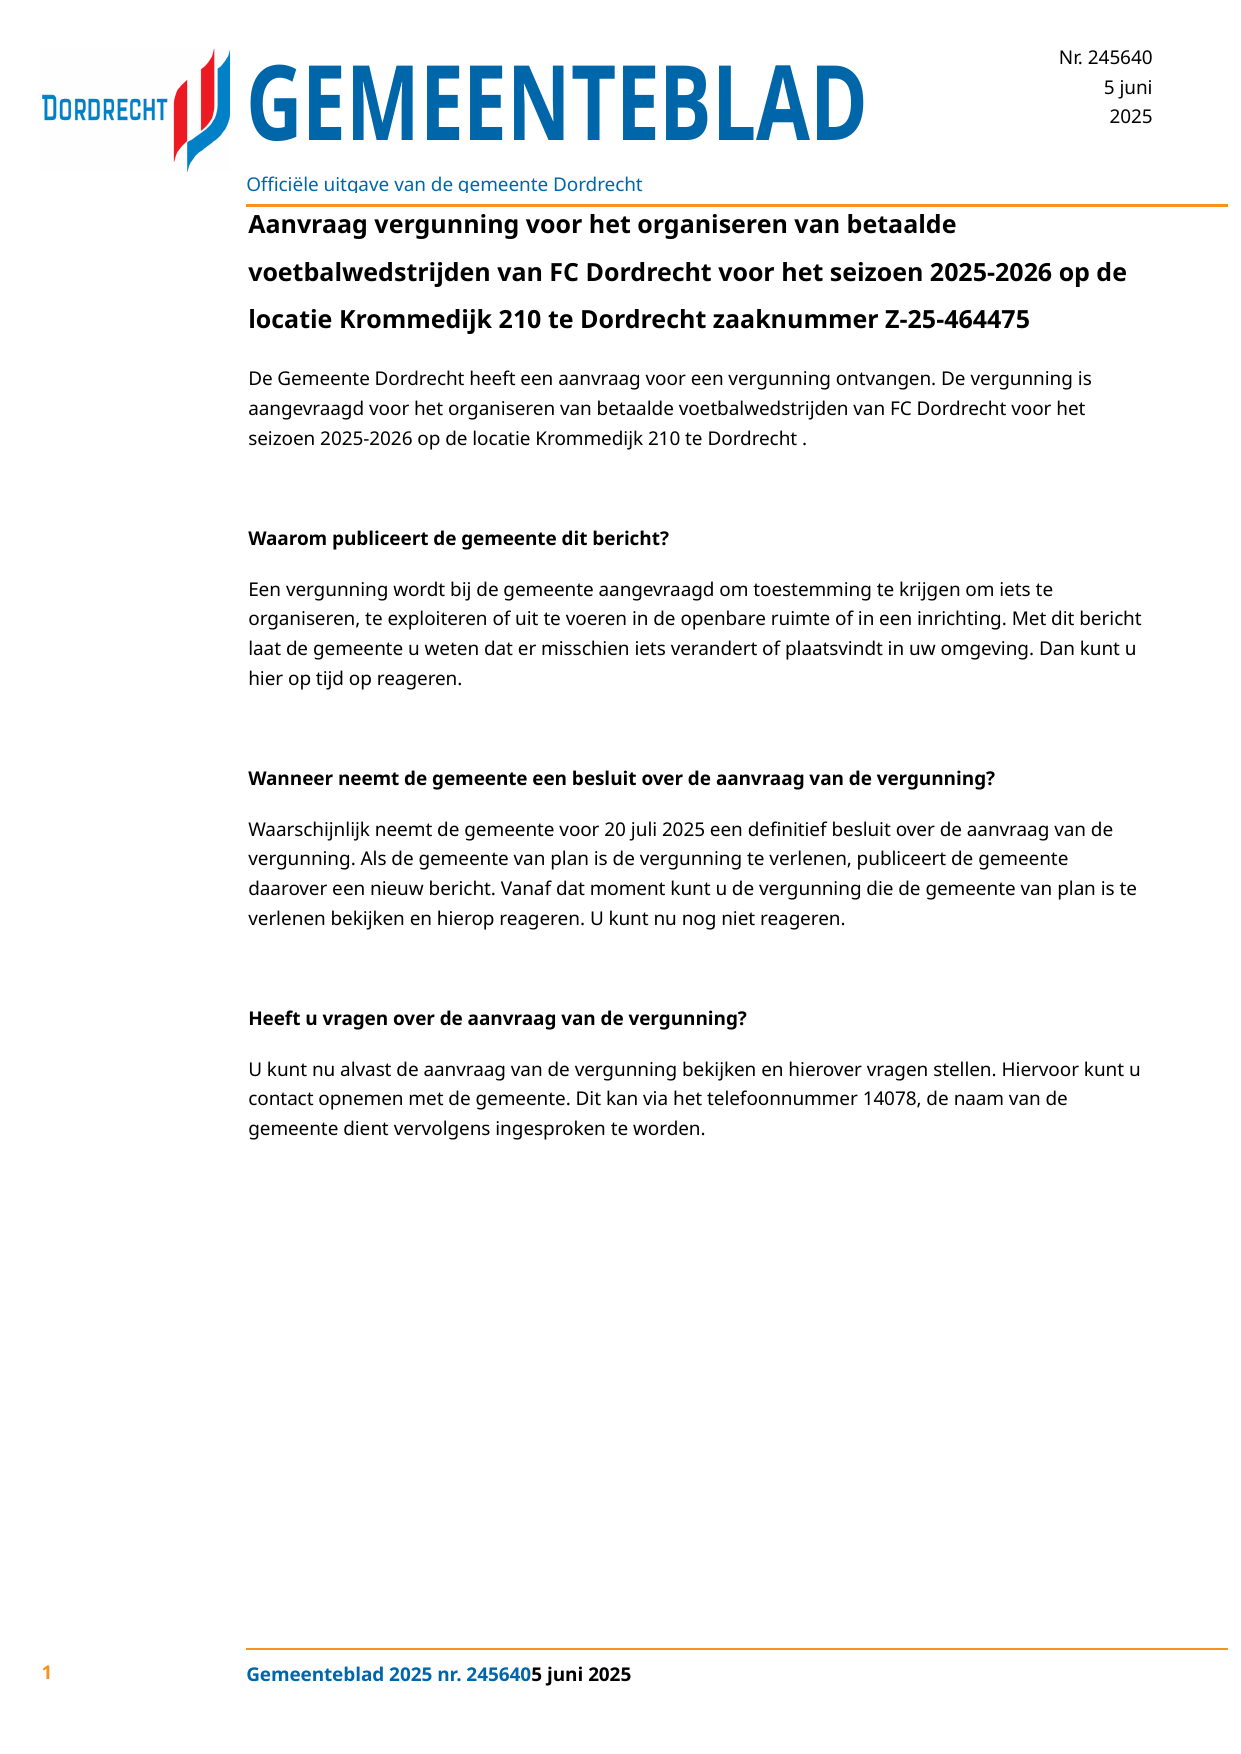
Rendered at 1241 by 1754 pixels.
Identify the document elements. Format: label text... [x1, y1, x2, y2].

text Wanneer neemt de gemeente een besluit over de aanvraag van de vergunning? [248, 766, 1152, 791]
text Waarschijnlijk neemt de gemeente voor 20 juli 2025 een definitief besluit over de aanvraag van de vergunning. Als de gemeente van plan is de vergunning te verlenen, publiceert de gemeente daarover een nieuw bericht. Vanaf dat moment kunt u de vergunning die de gemeente van plan is te verlenen bekijken en hierop reageren. U kunt nu nog niet reageren. [248, 816, 1152, 930]
text U kunt nu alvast de aanvraag van de vergunning bekijken en hierover vragen stellen. Hiervoor kunt u contact opnemen met de gemeente. Dit kan via het telefoonnummer 14078, de naam van de gemeente dient vervolgens ingesproken te worden. [248, 1056, 1152, 1141]
text Aanvraag vergunning voor het organiseren van betaalde voetbalwedstrijden van FC Dordrecht voor het seizoen 2025-2026 op de locatie Krommedijk 210 te Dordrecht zaaknummer Z-25-464475 [248, 207, 1152, 336]
text Waarom publiceert de gemeente dit bericht? [248, 526, 1152, 551]
text De Gemeente Dordrecht heeft een aanvraag voor een vergunning ontvangen. De vergunning is aangevraagd voor het organiseren van betaalde voetbalwedstrijden van FC Dordrecht voor het seizoen 2025-2026 op de locatie Krommedijk 210 te Dordrecht . [248, 366, 1152, 450]
text Heeft u vragen over de aanvraag van de vergunning? [248, 1006, 1152, 1031]
text Een vergunning wordt bij de gemeente aangevraagd om toestemming te krijgen om iets te organiseren, te exploiteren of uit te voeren in de openbare ruimte of in een inrichting. Met dit bericht laat de gemeente u weten dat er misschien iets verandert of plaatsvindt in uw omgeving. Dan kunt u hier op tijd op reageren. [248, 576, 1152, 690]
picture [41, 47, 231, 172]
